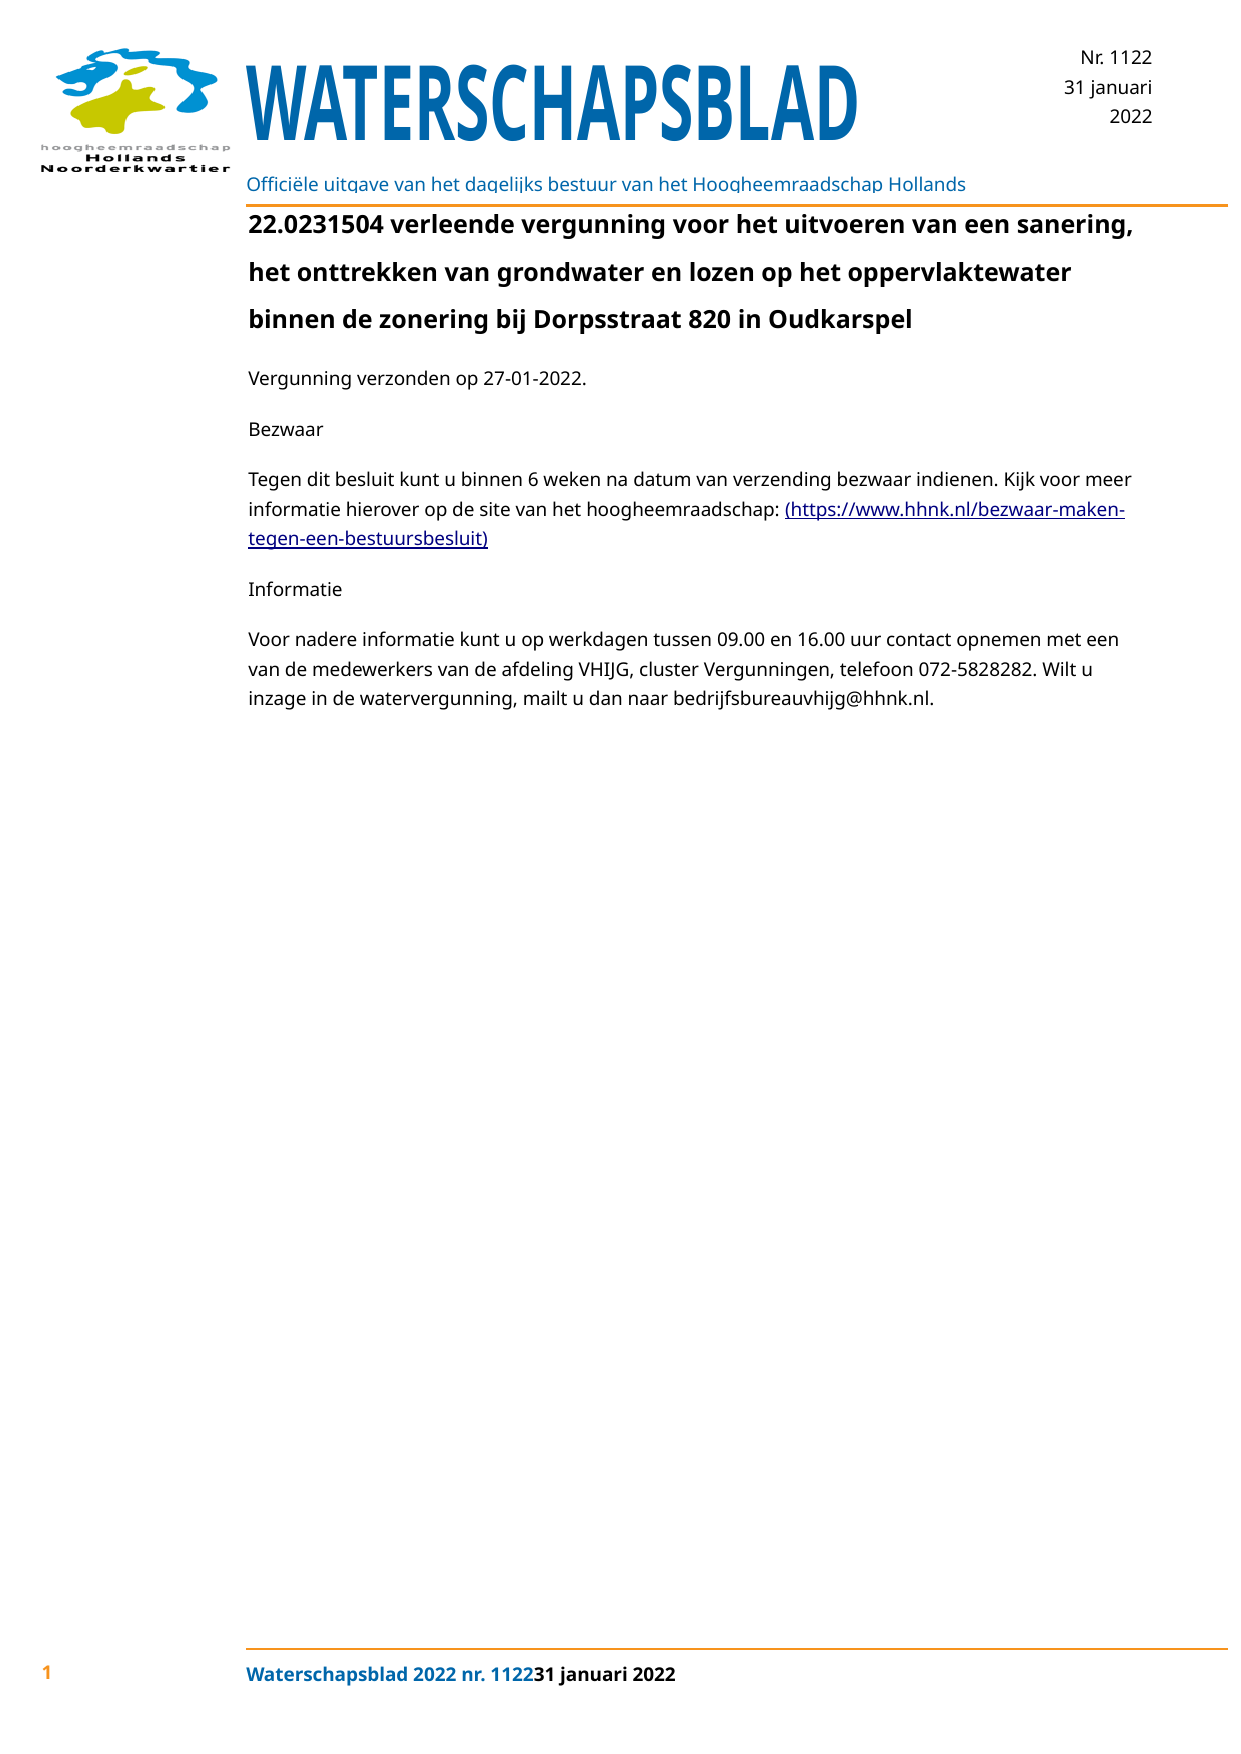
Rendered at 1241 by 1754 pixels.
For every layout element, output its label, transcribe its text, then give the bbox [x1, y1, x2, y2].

text Tegen dit besluit kunt u binnen 6 weken na datum van verzending bezwaar indienen. Kijk voor meer informatie hierover op de site van het hoogheemraadschap: (https://www.hhnk.nl/bezwaar-maken-tegen-een-bestuursbesluit) [248, 466, 1152, 551]
text Bezwaar [248, 416, 1152, 442]
text Vergunning verzonden op 27-01-2022. [248, 366, 1152, 391]
text Informatie [248, 576, 1152, 602]
picture [41, 47, 231, 172]
text 22.0231504 verleende vergunning voor het uitvoeren van een sanering, het onttrekken van grondwater en lozen op het oppervlaktewater binnen de zonering bij Dorpsstraat 820 in Oudkarspel [248, 207, 1152, 336]
text Voor nadere informatie kunt u op werkdagen tussen 09.00 en 16.00 uur contact opnemen met een van de medewerkers van de afdeling VHIJG, cluster Vergunningen, telefoon 072-5828282. Wilt u inzage in de watervergunning, mailt u dan naar bedrijfsbureauvhijg@hhnk.nl. [248, 626, 1152, 711]
